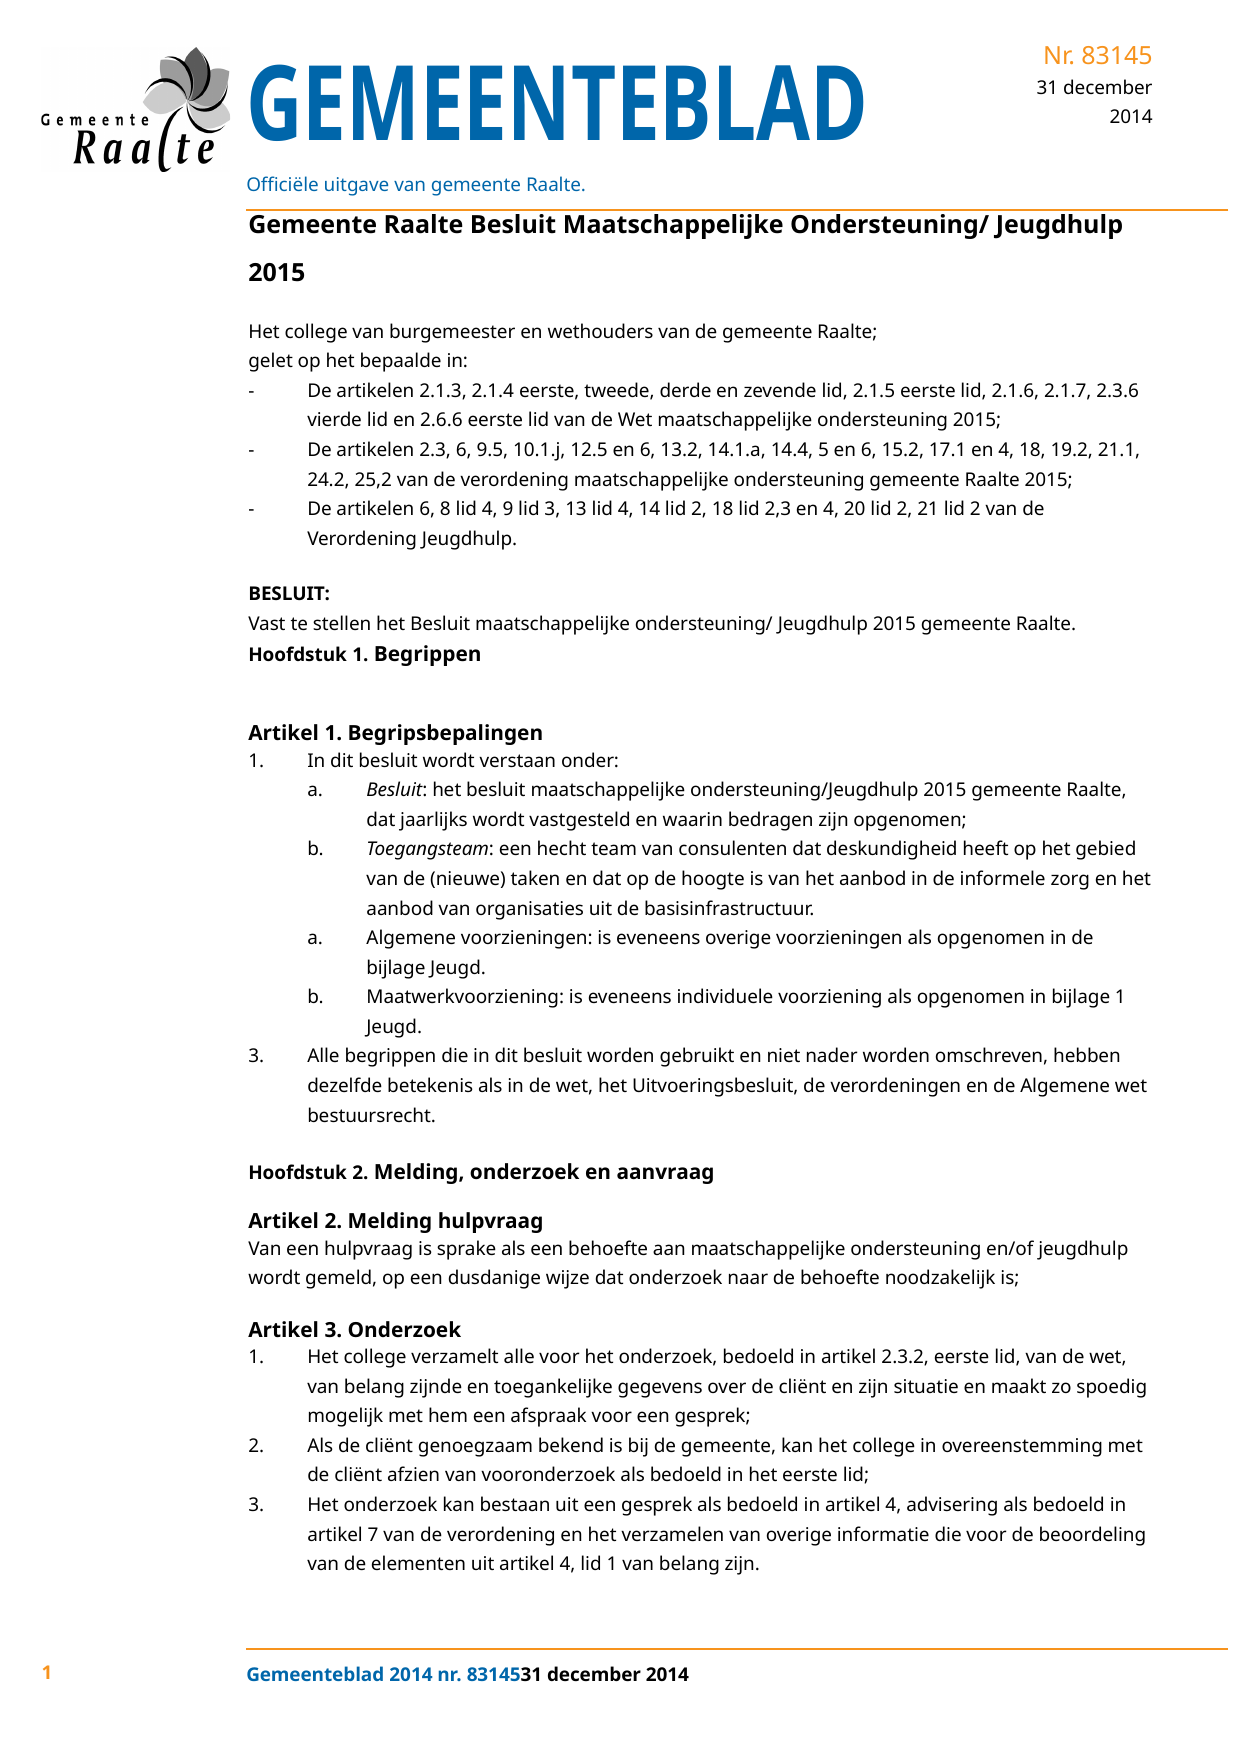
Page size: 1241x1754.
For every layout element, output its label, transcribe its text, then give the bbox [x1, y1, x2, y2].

text Hoofdstuk 1. Begrippen [248, 639, 1152, 668]
picture [41, 47, 231, 172]
list Alle begrippen die in dit besluit worden gebruikt en niet nader worden omschreven, hebben dezelfde betekenis als in de wet, het Uitvoeringsbesluit, de verordeningen en de Algemene wet bestuursrecht. [248, 1043, 1152, 1127]
text Hoofdstuk 2. Melding, onderzoek en aanvraag [248, 1157, 1152, 1186]
list Maatwerkvoorziening: is eveneens individuele voorziening als opgenomen in bijlage 1 Jeugd. [307, 983, 1152, 1039]
text Artikel 2. Melding hulpvraag [248, 1206, 1152, 1235]
list Het college verzamelt alle voor het onderzoek, bedoeld in artikel 2.3.2, eerste lid, van de wet, van belang zijnde en toegankelijke gegevens over de cliënt en zijn situatie en maakt zo spoedig mogelijk met hem een afspraak voor een gesprek; [248, 1343, 1152, 1428]
list Toegangsteam: een hecht team van consulenten dat deskundigheid heeft op het gebied van de (nieuwe) taken en dat op de hoogte is van het aanbod in de informele zorg en het aanbod van organisaties uit de basisinfrastructuur. [307, 836, 1152, 920]
list De artikelen 2.1.3, 2.1.4 eerste, tweede, derde en zevende lid, 2.1.5 eerste lid, 2.1.6, 2.1.7, 2.3.6 vierde lid en 2.6.6 eerste lid van de Wet maatschappelijke ondersteuning 2015; [248, 377, 1152, 432]
list Als de cliënt genoegzaam bekend is bij de gemeente, kan het college in overeenstemming met de cliënt afzien van vooronderzoek als bedoeld in het eerste lid; [248, 1432, 1152, 1487]
text Van een hulpvraag is sprake als een behoefte aan maatschappelijke ondersteuning en/of jeugdhulp wordt gemeld, op een dusdanige wijze dat onderzoek naar de behoefte noodzakelijk is; [248, 1235, 1152, 1290]
list Algemene voorzieningen: is eveneens overige voorzieningen als opgenomen in de bijlage Jeugd. [307, 924, 1152, 979]
text Vast te stellen het Besluit maatschappelijke ondersteuning/ Jeugdhulp 2015 gemeente Raalte. [248, 610, 1152, 636]
list De artikelen 2.3, 6, 9.5, 10.1.j, 12.5 en 6, 13.2, 14.1.a, 14.4, 5 en 6, 15.2, 17.1 en 4, 18, 19.2, 21.1, 24.2, 25,2 van de verordening maatschappelijke ondersteuning gemeente Raalte 2015; [248, 436, 1152, 492]
list Besluit: het besluit maatschappelijke ondersteuning/Jeugdhulp 2015 gemeente Raalte, dat jaarlijks wordt vastgesteld en waarin bedragen zijn opgenomen; [307, 776, 1152, 832]
list Het onderzoek kan bestaan uit een gesprek als bedoeld in artikel 4, advisering als bedoeld in artikel 7 van de verordening en het verzamelen van overige informatie die voor de beoordeling van de elementen uit artikel 4, lid 1 van belang zijn. [248, 1491, 1152, 1576]
text Artikel 1. Begripsbepalingen [248, 718, 1152, 747]
list In dit besluit wordt verstaan onder: [248, 747, 1152, 772]
list De artikelen 6, 8 lid 4, 9 lid 3, 13 lid 4, 14 lid 2, 18 lid 2,3 en 4, 20 lid 2, 21 lid 2 van de Verordening Jeugdhulp. [248, 495, 1152, 551]
text BESLUIT: [248, 580, 1152, 606]
text Artikel 3. Onderzoek [248, 1315, 1152, 1343]
text gelet op het bepaalde in: [248, 347, 1152, 373]
text Het college van burgemeester en wethouders van de gemeente Raalte; [248, 318, 1152, 344]
text Gemeente Raalte Besluit Maatschappelijke Ondersteuning/ Jeugdhulp 2015 [248, 211, 1152, 288]
